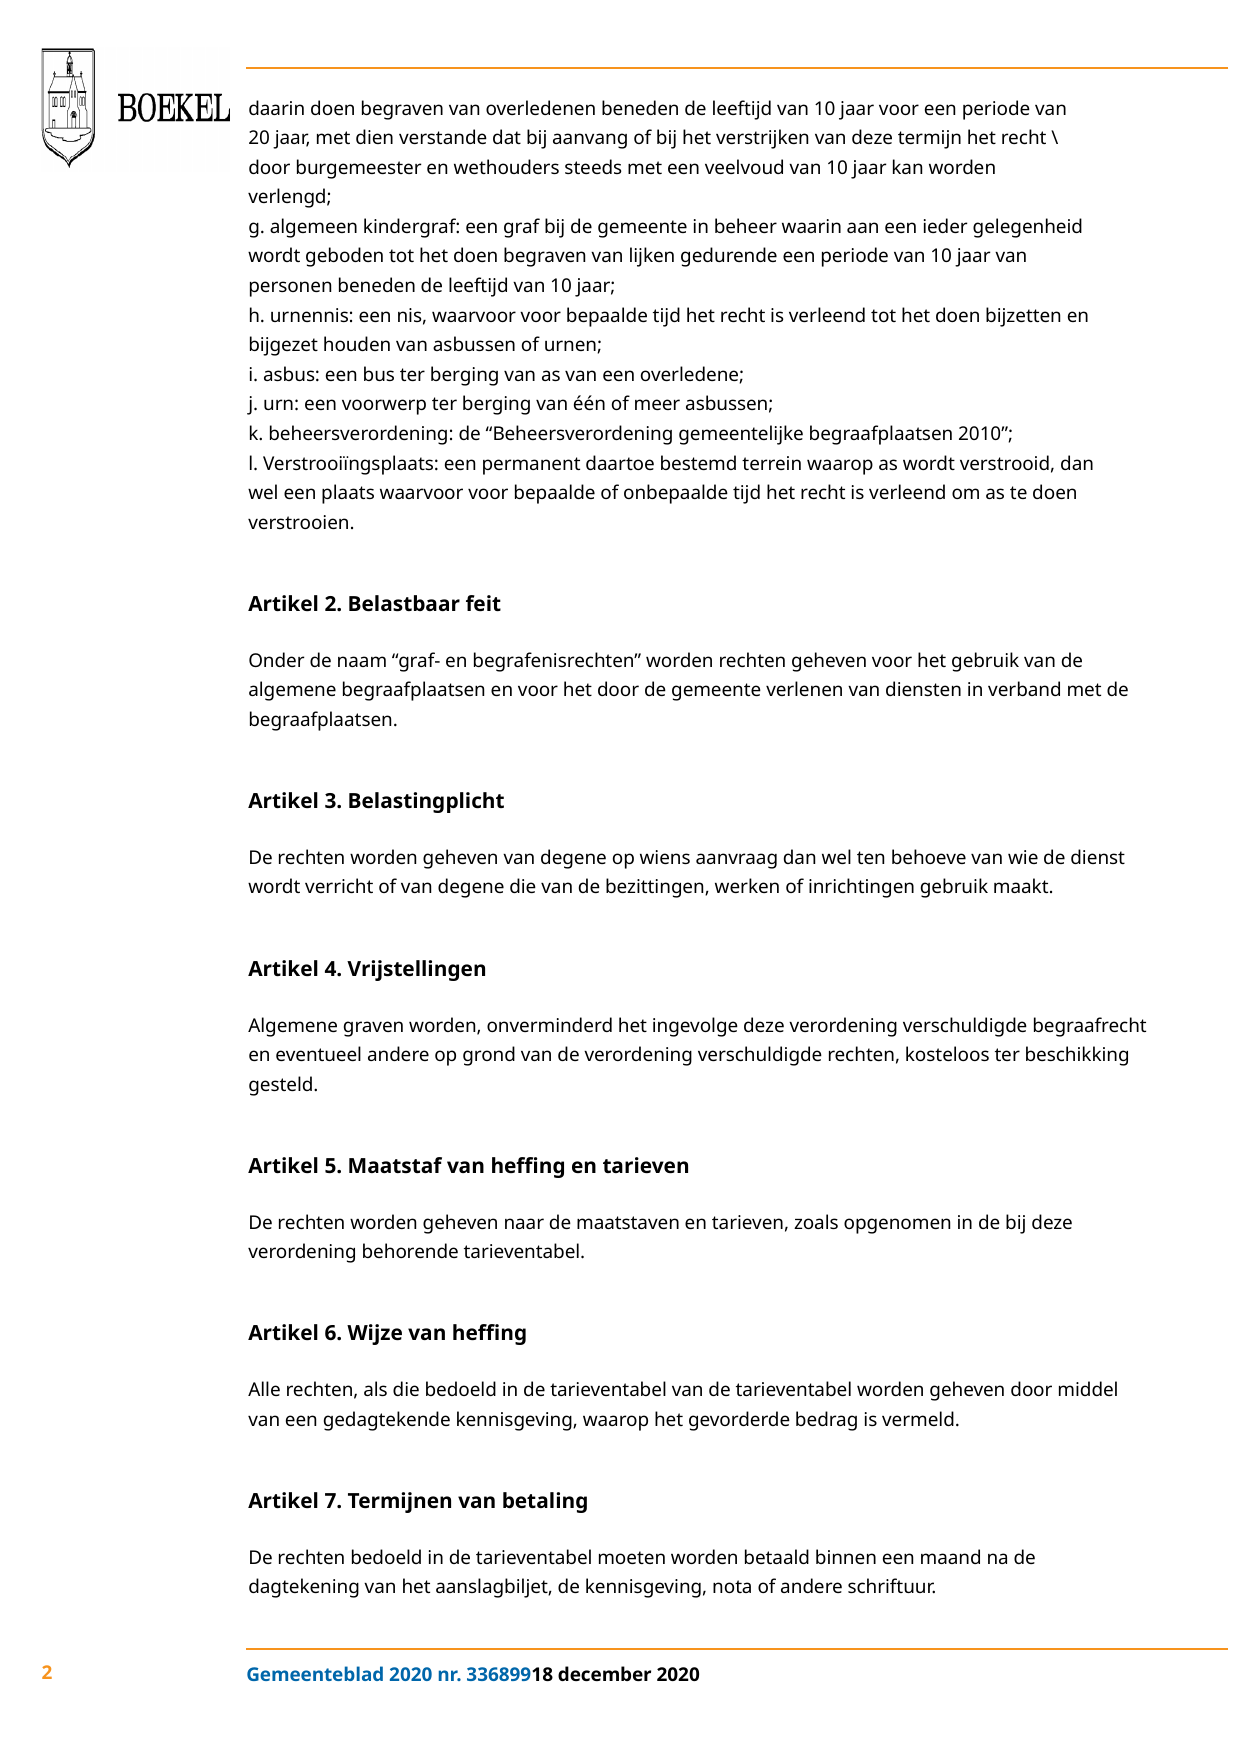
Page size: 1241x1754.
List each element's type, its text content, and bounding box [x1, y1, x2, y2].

text wordt geboden tot het doen begraven van lijken gedurende een periode van 10 jaar van [248, 243, 1152, 268]
text Algemene graven worden, onverminderd het ingevolge deze verordening verschuldigde begraafrecht en eventueel andere op grond van de verordening verschuldigde rechten, kosteloos ter beschikking gesteld. [248, 1012, 1152, 1097]
text h. urnennis: een nis, waarvoor voor bepaalde tijd het recht is verleend tot het doen bijzetten en [248, 302, 1152, 328]
text Onder de naam “graf- en begrafenisrechten” worden rechten geheven voor het gebruik van de algemene begraafplaatsen en voor het door de gemeente verlenen van diensten in verband met de begraafplaatsen. [248, 647, 1152, 732]
text 20 jaar, met dien verstande dat bij aanvang of bij het verstrijken van deze termijn het recht \ [248, 124, 1152, 150]
text wel een plaats waarvoor voor bepaalde of onbepaalde tijd het recht is verleend om as te doen [248, 479, 1152, 505]
text bijgezet houden van asbussen of urnen; [248, 331, 1152, 357]
text Artikel 3. Belastingplicht [248, 786, 1152, 814]
text k. beheersverordening: de “Beheersverordening gemeentelijke begraafplaatsen 2010”; [248, 420, 1152, 446]
text l. Verstrooiïngsplaats: een permanent daartoe bestemd terrein waarop as wordt verstrooid, dan [248, 450, 1152, 476]
text i. asbus: een bus ter berging van as van een overledene; [248, 361, 1152, 387]
text door burgemeester en wethouders steeds met een veelvoud van 10 jaar kan worden [248, 154, 1152, 180]
picture [41, 47, 231, 172]
text De rechten worden geheven naar de maatstaven en tarieven, zoals opgenomen in de bij deze verordening behorende tarieventabel. [248, 1209, 1152, 1264]
text verstrooien. [248, 509, 1152, 535]
text Artikel 6. Wijze van heffing [248, 1318, 1152, 1347]
text verlengd; [248, 183, 1152, 209]
text personen beneden de leeftijd van 10 jaar; [248, 272, 1152, 298]
text Artikel 7. Termijnen van betaling [248, 1486, 1152, 1514]
text Artikel 5. Maatstaf van heffing en tarieven [248, 1151, 1152, 1179]
text Alle rechten, als die bedoeld in de tarieventabel van de tarieventabel worden geheven door middel van een gedagtekende kennisgeving, waarop het gevorderde bedrag is vermeld. [248, 1377, 1152, 1432]
text j. urn: een voorwerp ter berging van één of meer asbussen; [248, 391, 1152, 416]
text Artikel 2. Belastbaar feit [248, 589, 1152, 617]
text g. algemeen kindergraf: een graf bij de gemeente in beheer waarin aan een ieder gelegenheid [248, 213, 1152, 239]
text Artikel 4. Vrijstellingen [248, 954, 1152, 982]
text De rechten worden geheven van degene op wiens aanvraag dan wel ten behoeve van wie de dienst wordt verricht of van degene die van de bezittingen, werken of inrichtingen gebruik maakt. [248, 844, 1152, 899]
text De rechten bedoeld in de tarieventabel moeten worden betaald binnen een maand na de dagtekening van het aanslagbiljet, de kennisgeving, nota of andere schriftuur. [248, 1544, 1152, 1599]
text daarin doen begraven van overledenen beneden de leeftijd van 10 jaar voor een periode van [248, 95, 1152, 121]
